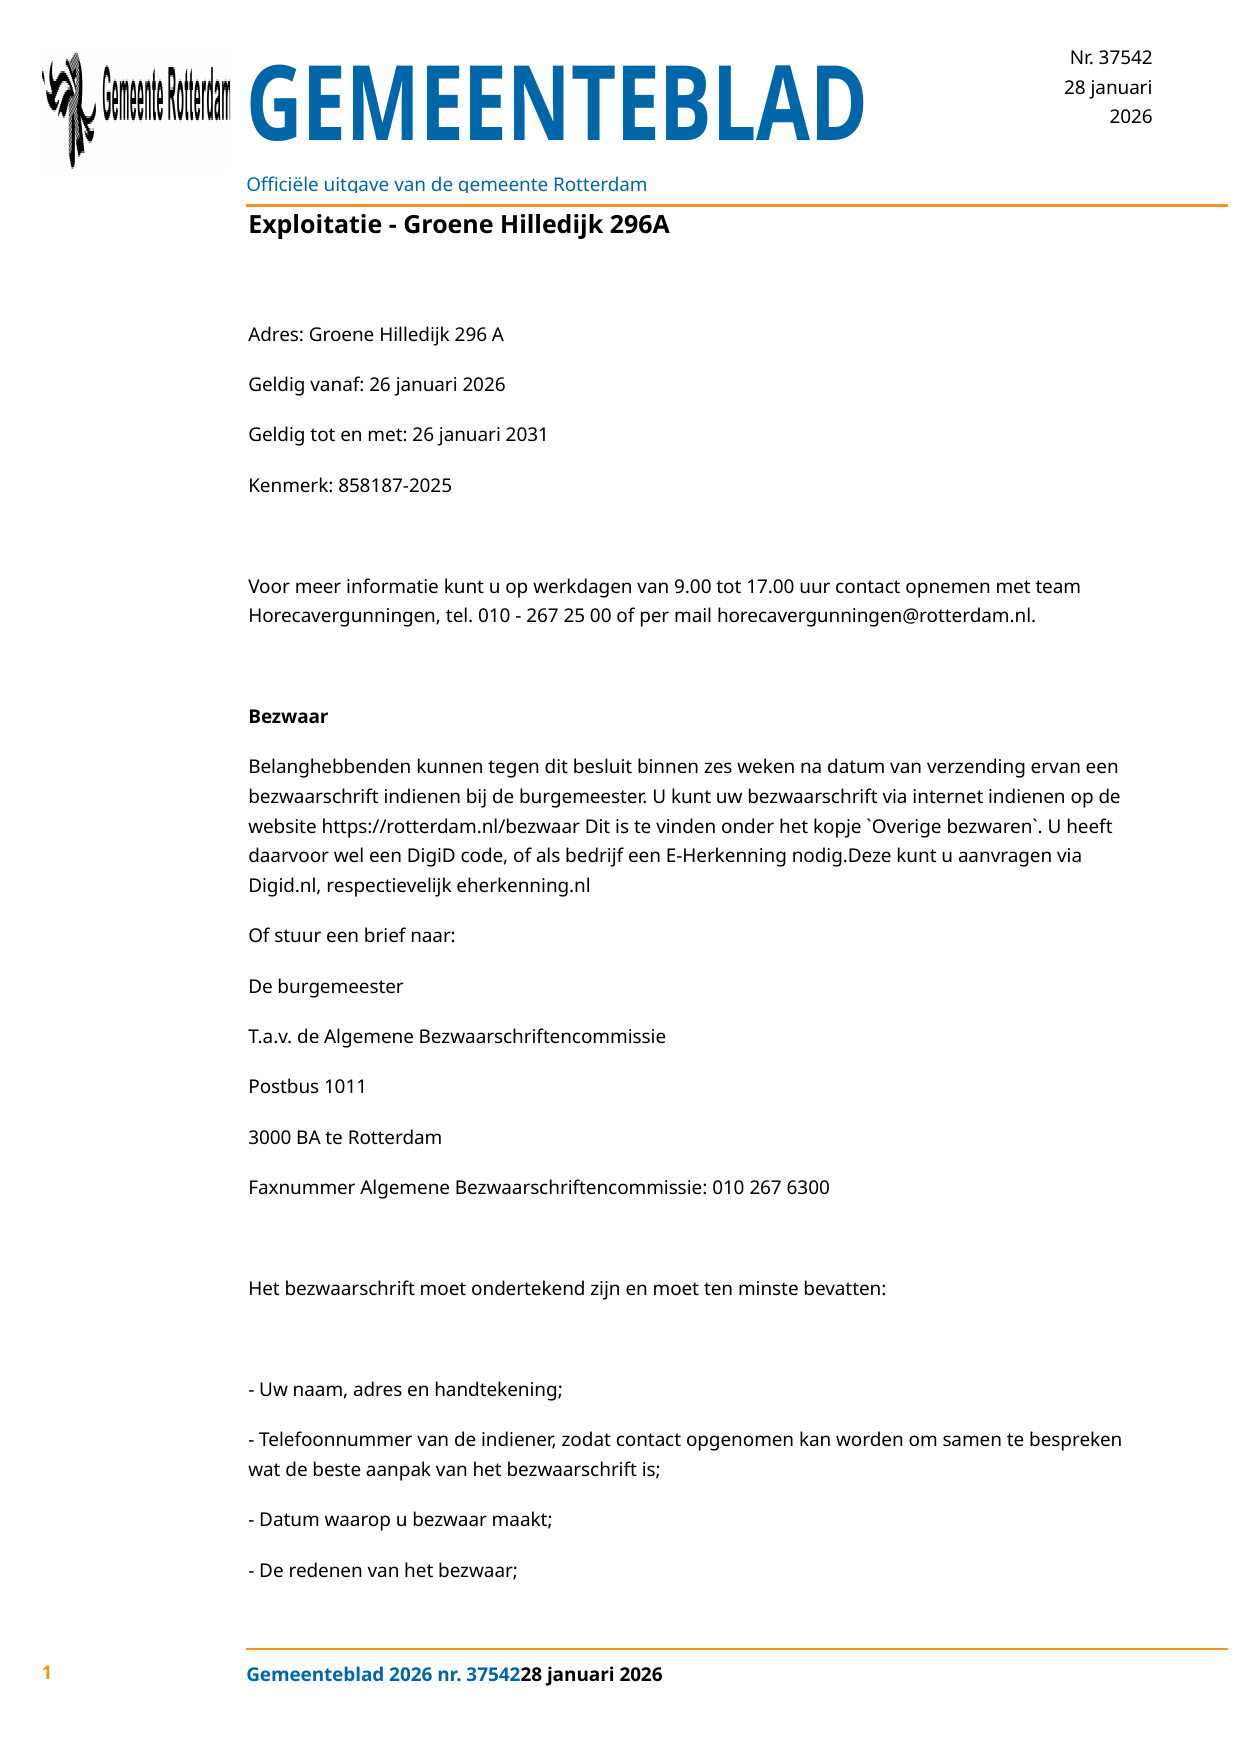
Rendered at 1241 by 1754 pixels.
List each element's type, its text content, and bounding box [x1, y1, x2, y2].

text T.a.v. de Algemene Bezwaarschriftencommissie [248, 1023, 1152, 1049]
text Belanghebbenden kunnen tegen dit besluit binnen zes weken na datum van verzending ervan een bezwaarschrift indienen bij de burgemeester. U kunt uw bezwaarschrift via internet indienen op de website https://rotterdam.nl/bezwaar Dit is te vinden onder het kopje `Overige bezwaren`. U heeft daarvoor wel een DigiD code, of als bedrijf een E-Herkenning nodig.Deze kunt u aanvragen via Digid.nl, respectievelijk eherkenning.nl [248, 754, 1152, 898]
text Exploitatie - Groene Hilledijk 296A [248, 207, 1152, 241]
text - Uw naam, adres en handtekening; [248, 1376, 1152, 1402]
text Adres: Groene Hilledijk 296 A [248, 321, 1152, 346]
text Het bezwaarschrift moet ondertekend zijn en moet ten minste bevatten: [248, 1275, 1152, 1301]
text Bezwaar [248, 703, 1152, 729]
text De burgemeester [248, 973, 1152, 998]
text Kenmerk: 858187-2025 [248, 472, 1152, 498]
text Voor meer informatie kunt u op werkdagen van 9.00 tot 17.00 uur contact opnemen met team Horecavergunningen, tel. 010 - 267 25 00 of per mail horecavergunningen@rotterdam.nl. [248, 573, 1152, 628]
text Postbus 1011 [248, 1074, 1152, 1099]
text - De redenen van het bezwaar; [248, 1557, 1152, 1583]
text Of stuur een brief naar: [248, 922, 1152, 948]
text Faxnummer Algemene Bezwaarschriftencommissie: 010 267 6300 [248, 1174, 1152, 1200]
text Geldig vanaf: 26 januari 2026 [248, 371, 1152, 397]
text Geldig tot en met: 26 januari 2031 [248, 422, 1152, 447]
text - Datum waarop u bezwaar maakt; [248, 1507, 1152, 1532]
picture [41, 47, 231, 172]
text 3000 BA te Rotterdam [248, 1124, 1152, 1150]
text - Telefoonnummer van de indiener, zodat contact opgenomen kan worden om samen te bespreken wat de beste aanpak van het bezwaarschrift is; [248, 1427, 1152, 1482]
